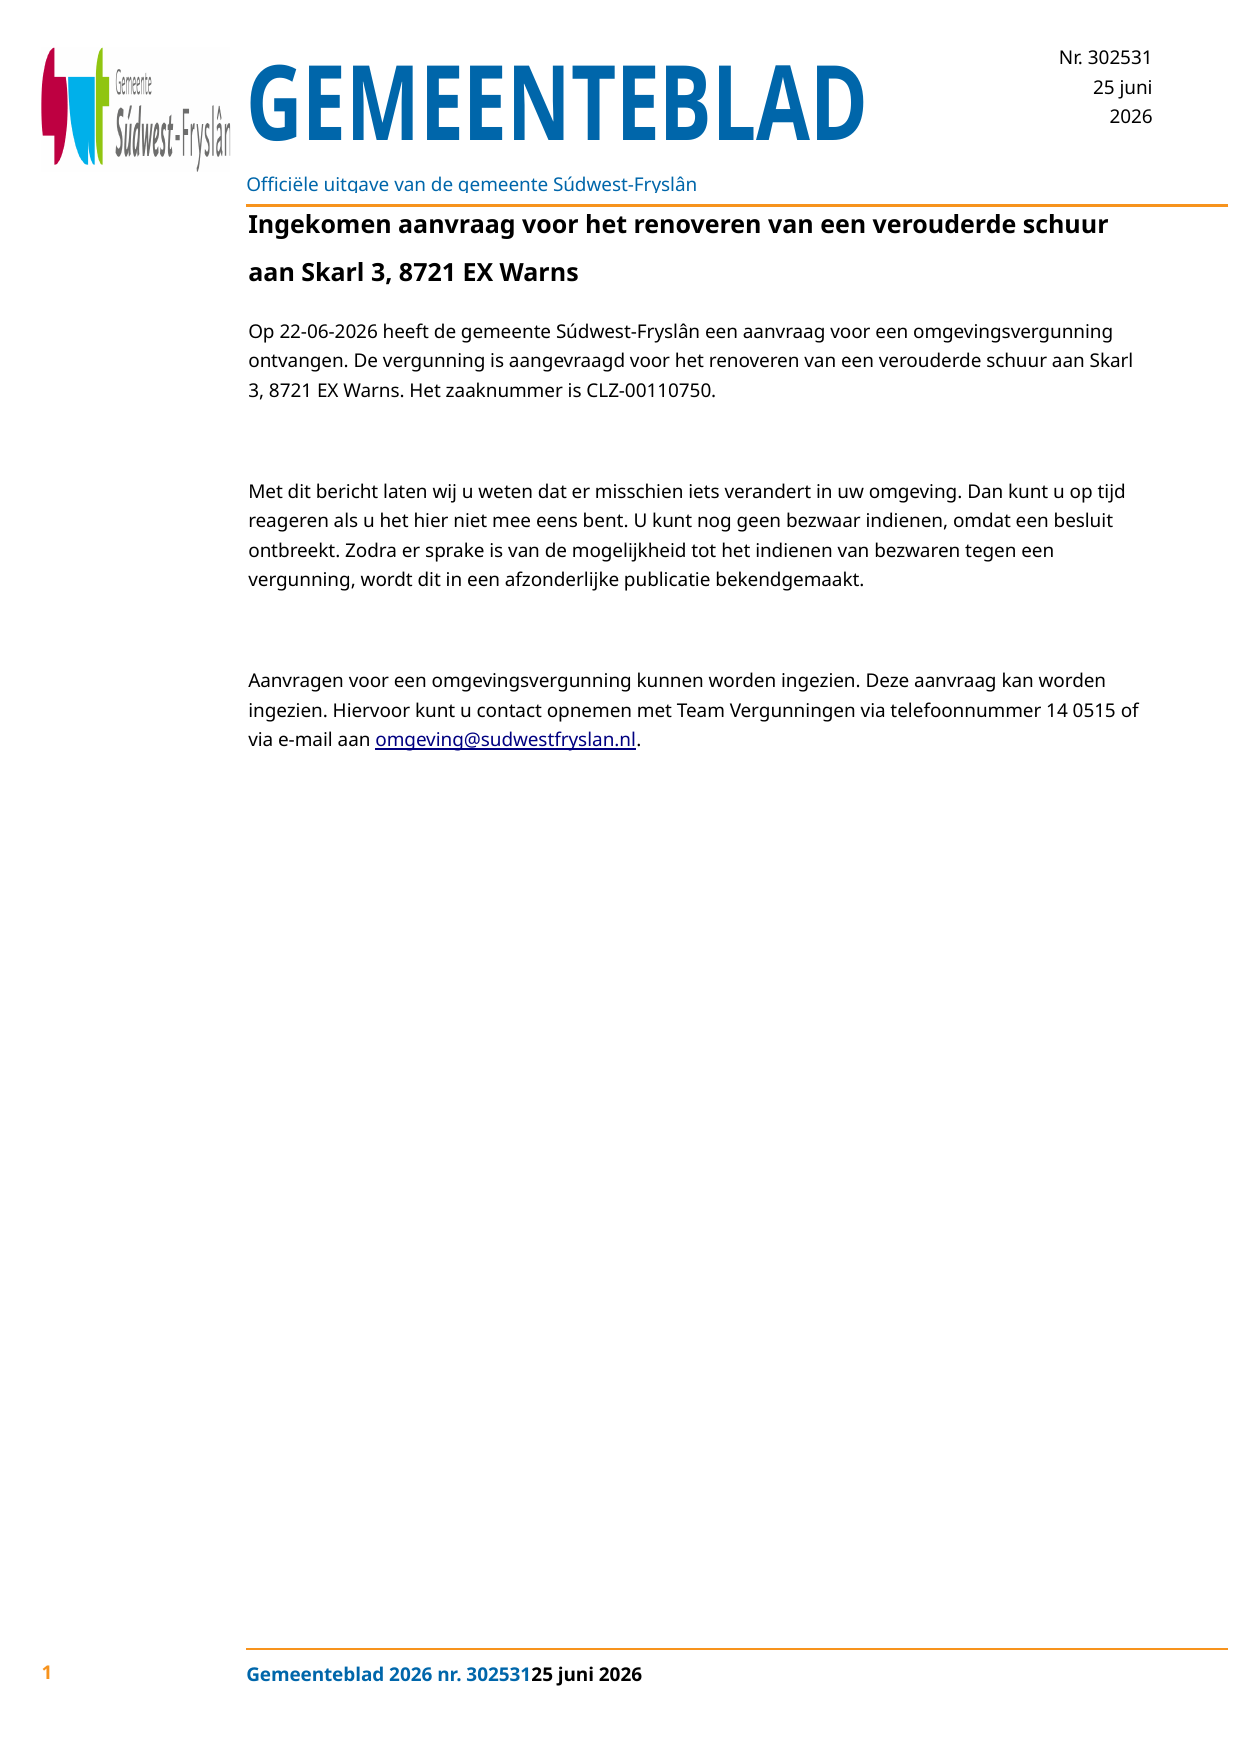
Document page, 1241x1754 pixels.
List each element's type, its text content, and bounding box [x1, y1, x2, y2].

text Met dit bericht laten wij u weten dat er misschien iets verandert in uw omgeving. Dan kunt u op tijd reageren als u het hier niet mee eens bent. U kunt nog geen bezwaar indienen, omdat een besluit ontbreekt. Zodra er sprake is van de mogelijkheid tot het indienen van bezwaren tegen een vergunning, wordt dit in een afzonderlijke publicatie bekendgemaakt. [248, 478, 1152, 592]
text Ingekomen aanvraag voor het renoveren van een verouderde schuur aan Skarl 3, 8721 EX Warns [248, 207, 1152, 288]
text Aanvragen voor een omgevingsvergunning kunnen worden ingezien. Deze aanvraag kan worden ingezien. Hiervoor kunt u contact opnemen met Team Vergunningen via telefoonnummer 14 0515 of via e-mail aan omgeving@sudwestfryslan.nl. [248, 667, 1152, 752]
text Op 22-06-2026 heeft de gemeente Súdwest-Fryslân een aanvraag voor een omgevingsvergunning ontvangen. De vergunning is aangevraagd voor het renoveren van een verouderde schuur aan Skarl 3, 8721 EX Warns. Het zaaknummer is CLZ-00110750. [248, 318, 1152, 403]
picture [41, 47, 231, 172]
